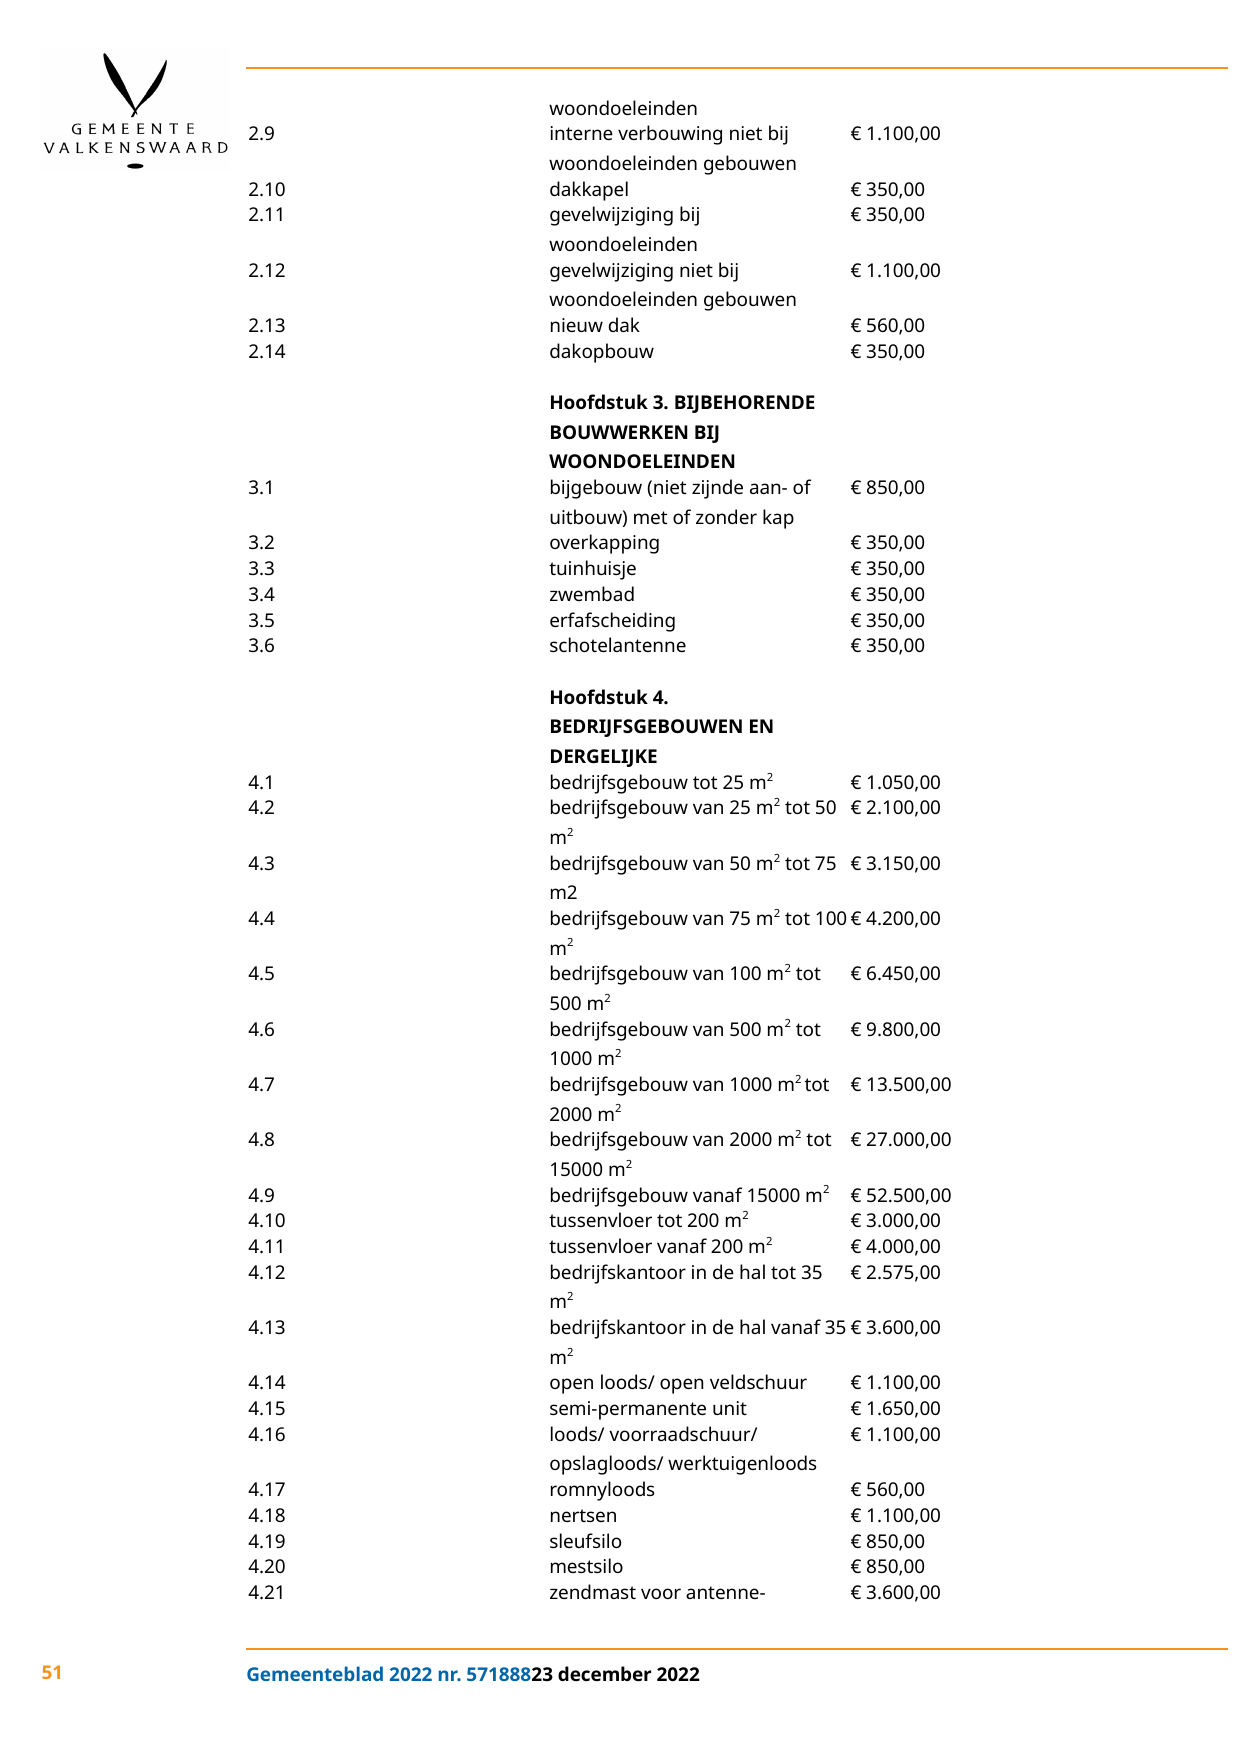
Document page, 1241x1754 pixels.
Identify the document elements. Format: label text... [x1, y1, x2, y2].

table_cell 3.6 [248, 633, 549, 658]
table_cell € 6.450,00 [850, 961, 1152, 1016]
table_cell tussenvloer vanaf 200 m2 [549, 1233, 850, 1259]
table_cell loods/ voorraadschuur/ opslagloods/ werktuigenloods [549, 1421, 850, 1476]
table_cell € 4.200,00 [850, 905, 1152, 961]
table_cell 2.9 [248, 121, 549, 176]
table_cell 4.19 [248, 1528, 549, 1553]
table_cell 4.11 [248, 1233, 549, 1259]
table_cell € 1.100,00 [850, 1421, 1152, 1476]
table_cell € 3.000,00 [850, 1208, 1152, 1233]
table_cell mestsilo [549, 1554, 850, 1579]
table_cell € 350,00 [850, 338, 1152, 364]
table_cell 4.15 [248, 1395, 549, 1421]
table_cell 4.17 [248, 1476, 549, 1502]
table_cell 2.10 [248, 176, 549, 202]
table_cell 3.3 [248, 555, 549, 581]
table_cell € 2.575,00 [850, 1259, 1152, 1314]
table_cell Hoofdstuk 4. BEDRIJFSGEBOUWEN EN DERGELIJKE [549, 684, 850, 769]
table_cell 4.9 [248, 1182, 549, 1207]
table_cell 4.20 [248, 1554, 549, 1579]
picture [41, 47, 231, 172]
table_cell € 560,00 [850, 312, 1152, 338]
table_cell zwembad [549, 581, 850, 607]
table_cell 2.13 [248, 312, 549, 338]
table_cell 4.10 [248, 1208, 549, 1233]
table_cell € 850,00 [850, 474, 1152, 529]
table_cell gevelwijziging bij woondoeleinden [549, 202, 850, 257]
table_cell zendmast voor antenne- [549, 1579, 850, 1605]
table_cell 3.4 [248, 581, 549, 607]
table_cell overkapping [549, 530, 850, 555]
table_cell € 52.500,00 [850, 1182, 1152, 1207]
table_cell € 1.100,00 [850, 1370, 1152, 1395]
table_cell bedrijfskantoor in de hal tot 35 m2 [549, 1259, 850, 1314]
table_cell bedrijfsgebouw van 50 m2 tot 75 m2 [549, 850, 850, 905]
table_cell 2.12 [248, 257, 549, 312]
table_cell open loods/ open veldschuur [549, 1370, 850, 1395]
table_cell € 560,00 [850, 1476, 1152, 1502]
table_cell € 4.000,00 [850, 1233, 1152, 1259]
table_cell bedrijfskantoor in de hal vanaf 35 m2 [549, 1314, 850, 1369]
table_cell 3.5 [248, 607, 549, 632]
table_cell 4.3 [248, 850, 549, 905]
table_cell € 350,00 [850, 530, 1152, 555]
table_cell gevelwijziging niet bij woondoeleinden gebouwen [549, 257, 850, 312]
table_cell 4.18 [248, 1502, 549, 1528]
table_cell € 350,00 [850, 581, 1152, 607]
table_cell [248, 389, 549, 474]
table_cell 4.21 [248, 1579, 549, 1605]
table_cell [248, 658, 549, 684]
table_cell € 3.600,00 [850, 1314, 1152, 1369]
table_cell 4.12 [248, 1259, 549, 1314]
table_cell [850, 364, 1152, 389]
table_cell [248, 684, 549, 769]
table_cell 4.1 [248, 769, 549, 794]
table_cell bedrijfsgebouw van 2000 m2 tot 15000 m2 [549, 1126, 850, 1182]
table_cell € 350,00 [850, 176, 1152, 202]
table_cell semi-permanente unit [549, 1395, 850, 1421]
table_cell bedrijfsgebouw van 75 m2 tot 100 m2 [549, 905, 850, 961]
table_cell [248, 364, 549, 389]
table_cell [549, 658, 850, 684]
table_cell bedrijfsgebouw van 100 m2 tot 500 m2 [549, 961, 850, 1016]
table_cell 2.14 [248, 338, 549, 364]
table_cell 4.4 [248, 905, 549, 961]
table_cell € 3.150,00 [850, 850, 1152, 905]
table_cell dakkapel [549, 176, 850, 202]
table_cell € 1.100,00 [850, 1502, 1152, 1528]
table_cell € 350,00 [850, 633, 1152, 658]
table_cell € 850,00 [850, 1554, 1152, 1579]
table_cell sleufsilo [549, 1528, 850, 1553]
table_cell 2.11 [248, 202, 549, 257]
table_cell [850, 95, 1152, 121]
table_cell 4.7 [248, 1071, 549, 1126]
table_cell bedrijfsgebouw van 25 m2 tot 50 m2 [549, 795, 850, 850]
table_cell € 9.800,00 [850, 1016, 1152, 1071]
table_cell 4.2 [248, 795, 549, 850]
table_cell € 1.100,00 [850, 121, 1152, 176]
table_cell € 350,00 [850, 555, 1152, 581]
table_cell 4.5 [248, 961, 549, 1016]
table_cell [248, 95, 549, 121]
table_cell € 13.500,00 [850, 1071, 1152, 1126]
table_cell erfafscheiding [549, 607, 850, 632]
table_cell 4.8 [248, 1126, 549, 1182]
table_cell Hoofdstuk 3. BIJBEHORENDE BOUWWERKEN BIJ WOONDOELEINDEN [549, 389, 850, 474]
table_cell tuinhuisje [549, 555, 850, 581]
table_cell [850, 389, 1152, 474]
table_cell nertsen [549, 1502, 850, 1528]
table_cell dakopbouw [549, 338, 850, 364]
table_cell € 350,00 [850, 202, 1152, 257]
table_cell woondoeleinden [549, 95, 850, 121]
table_cell [549, 364, 850, 389]
table_cell bedrijfsgebouw vanaf 15000 m2 [549, 1182, 850, 1207]
table_cell € 27.000,00 [850, 1126, 1152, 1182]
table_cell 3.1 [248, 474, 549, 529]
table_cell 4.16 [248, 1421, 549, 1476]
table_cell 4.13 [248, 1314, 549, 1369]
table_cell schotelantenne [549, 633, 850, 658]
table_cell € 2.100,00 [850, 795, 1152, 850]
table_cell € 3.600,00 [850, 1579, 1152, 1605]
table_cell € 1.100,00 [850, 257, 1152, 312]
table_cell [850, 658, 1152, 684]
table_cell € 1.050,00 [850, 769, 1152, 794]
table_cell 4.6 [248, 1016, 549, 1071]
table_cell romnyloods [549, 1476, 850, 1502]
table_cell € 850,00 [850, 1528, 1152, 1553]
table_cell bijgebouw (niet zijnde aan- of uitbouw) met of zonder kap [549, 474, 850, 529]
table_cell € 1.650,00 [850, 1395, 1152, 1421]
table_cell bedrijfsgebouw tot 25 m2 [549, 769, 850, 794]
table_cell nieuw dak [549, 312, 850, 338]
table_cell interne verbouwing niet bij woondoeleinden gebouwen [549, 121, 850, 176]
table_cell [850, 684, 1152, 769]
table_cell bedrijfsgebouw van 500 m2 tot 1000 m2 [549, 1016, 850, 1071]
table_cell 3.2 [248, 530, 549, 555]
table_cell 4.14 [248, 1370, 549, 1395]
table_cell tussenvloer tot 200 m2 [549, 1208, 850, 1233]
table_cell bedrijfsgebouw van 1000 m2 tot 2000 m2 [549, 1071, 850, 1126]
table_cell € 350,00 [850, 607, 1152, 632]
